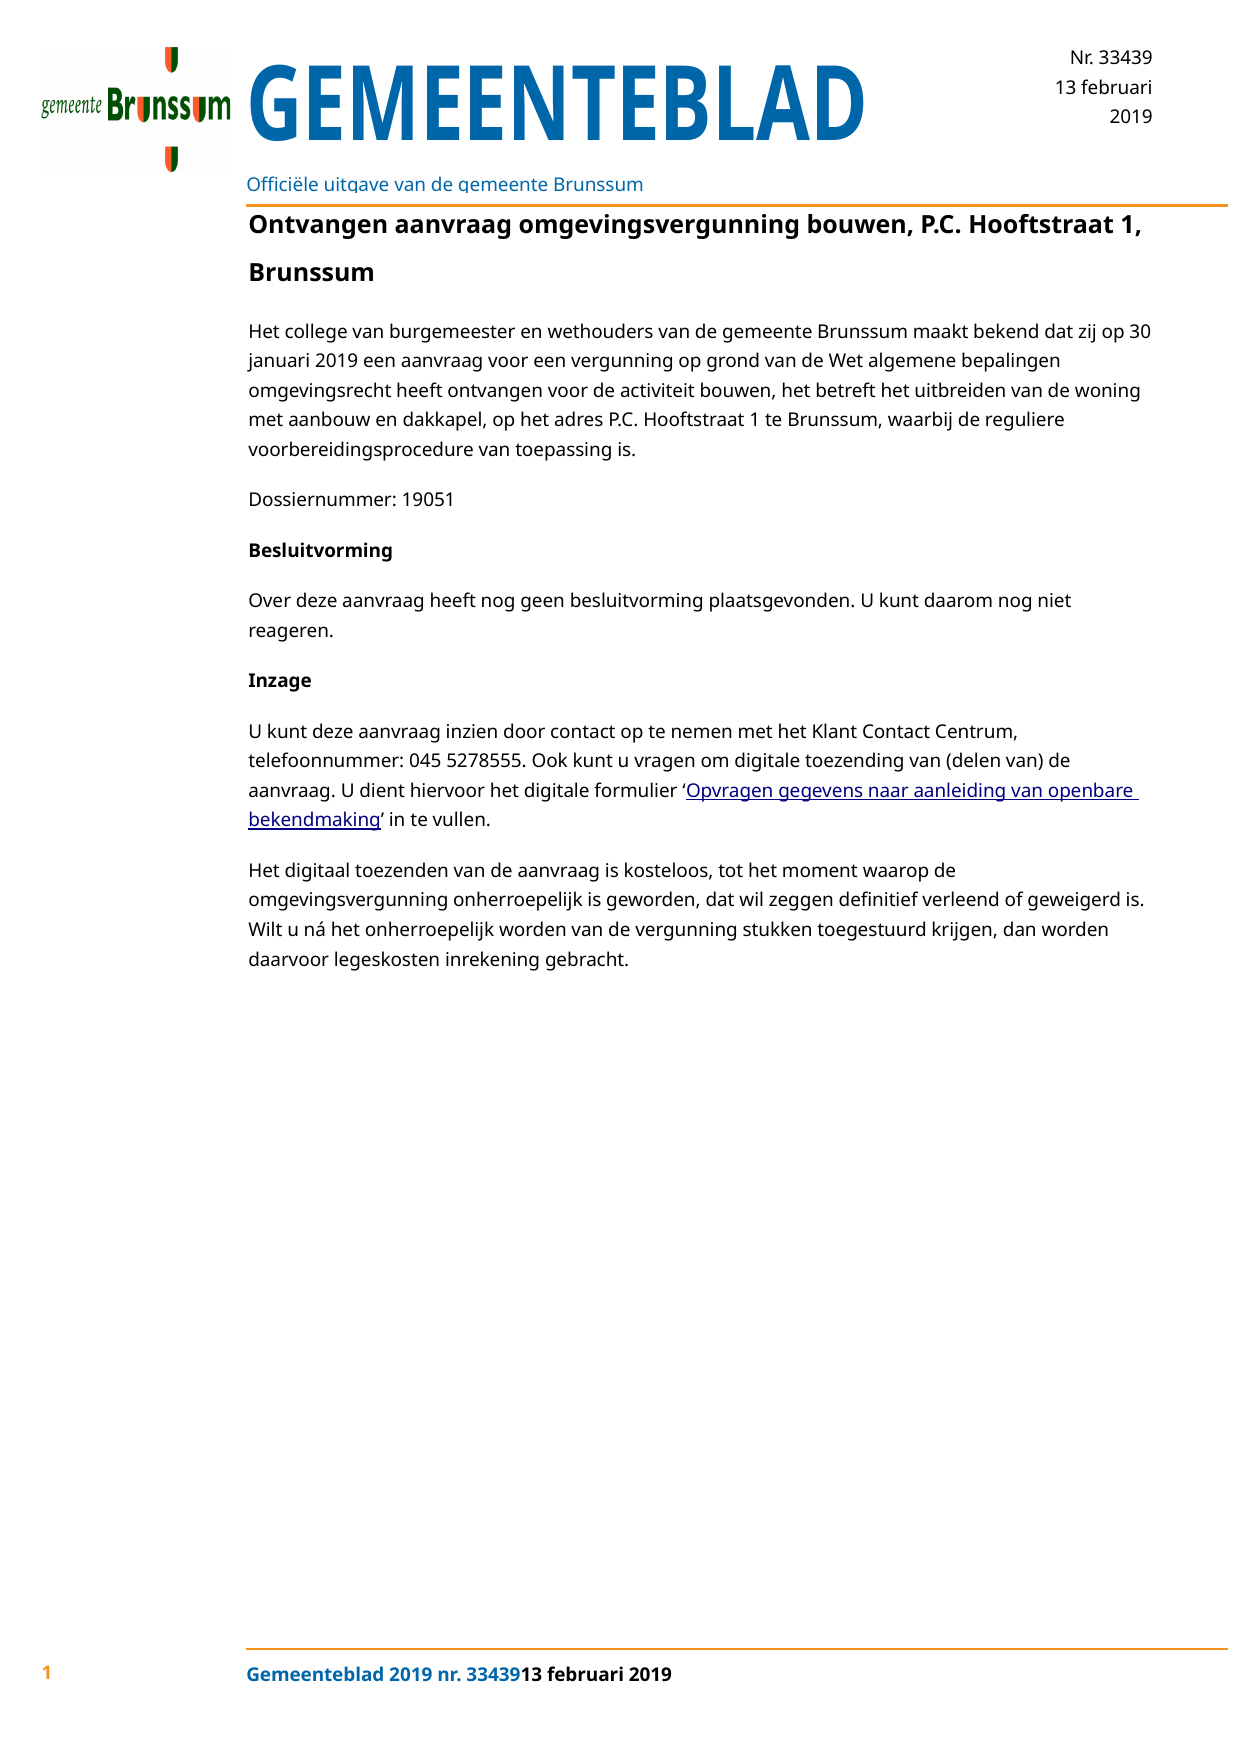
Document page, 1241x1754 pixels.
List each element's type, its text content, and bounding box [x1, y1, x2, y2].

text Inzage [248, 667, 1152, 693]
text Het college van burgemeester en wethouders van de gemeente Brunssum maakt bekend dat zij op 30 januari 2019 een aanvraag voor een vergunning op grond van de Wet algemene bepalingen omgevingsrecht heeft ontvangen voor de activiteit bouwen, het betreft het uitbreiden van de woning met aanbouw en dakkapel, op het adres P.C. Hooftstraat 1 te Brunssum, waarbij de reguliere voorbereidingsprocedure van toepassing is. [248, 318, 1152, 462]
text U kunt deze aanvraag inzien door contact op te nemen met het Klant Contact Centrum, telefoonnummer: 045 5278555. Ook kunt u vragen om digitale toezending van (delen van) de aanvraag. U dient hiervoor het digitale formulier ‘Opvragen gegevens naar aanleiding van openbare bekendmaking’ in te vullen. [248, 718, 1152, 832]
text Over deze aanvraag heeft nog geen besluitvorming plaatsgevonden. U kunt daarom nog niet reageren. [248, 587, 1152, 643]
text Het digitaal toezenden van de aanvraag is kosteloos, tot het moment waarop de omgevingsvergunning onherroepelijk is geworden, dat wil zeggen definitief verleend of geweigerd is. Wilt u ná het onherroepelijk worden van de vergunning stukken toegestuurd krijgen, dan worden daarvoor legeskosten inrekening gebracht. [248, 857, 1152, 972]
text Besluitvorming [248, 537, 1152, 563]
text Dossiernummer: 19051 [248, 487, 1152, 512]
text Ontvangen aanvraag omgevingsvergunning bouwen, P.C. Hooftstraat 1, Brunssum [248, 207, 1152, 288]
picture [41, 47, 231, 172]
